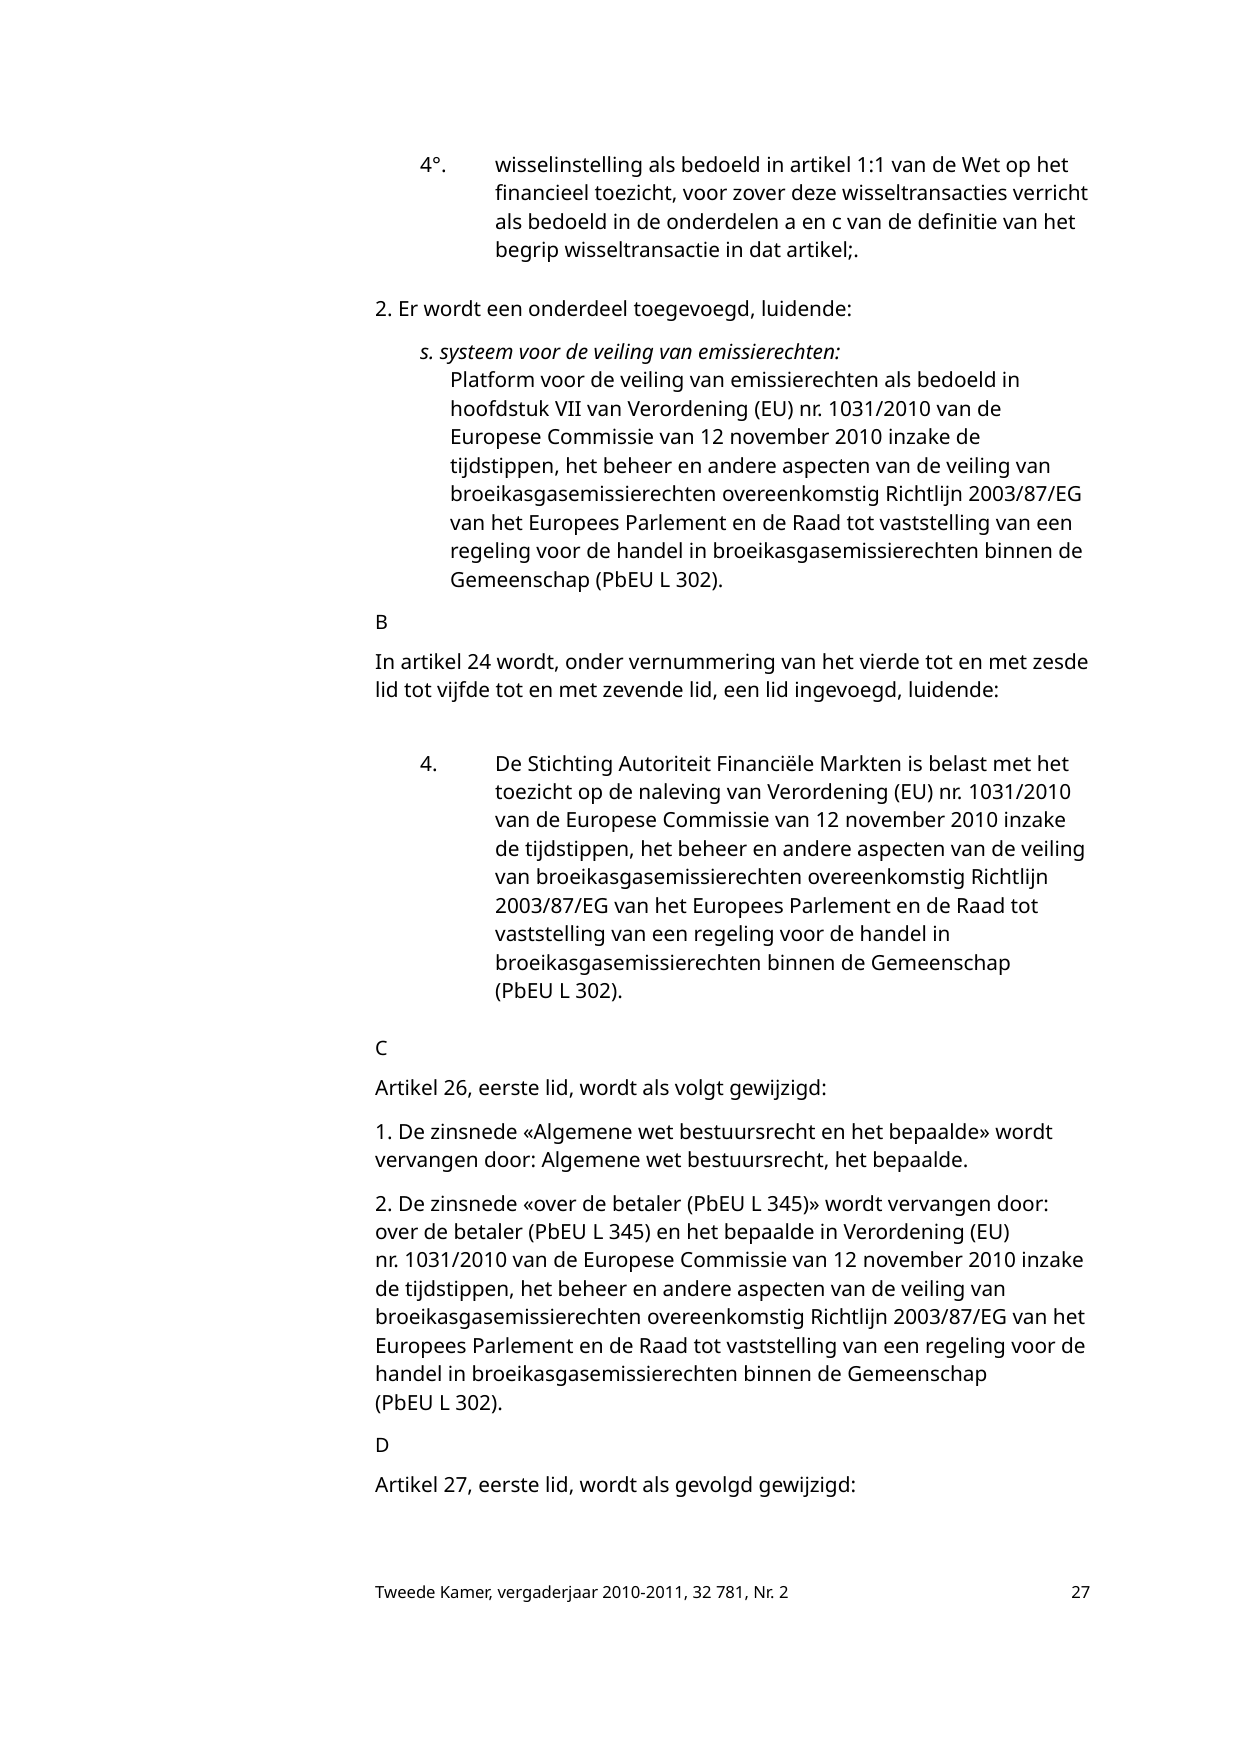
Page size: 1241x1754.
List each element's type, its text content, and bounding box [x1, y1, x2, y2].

text 2. Er wordt een onderdeel toegevoegd, luidende: [375, 294, 1090, 322]
list De Stichting Autoriteit Financiële Markten is belast met het toezicht op de naleving van Verordening (EU) nr. 1031/2010 van de Europese Commissie van 12 november 2010 inzake de tijdstippen, het beheer en andere aspecten van de veiling van broeikasgasemissierechten overeenkomstig Richtlijn 2003/87/EG van het Europees Parlement en de Raad tot vaststelling van een regeling voor de handel in broeikasgasemissierechten binnen de Gemeenschap (PbEU L 302). [420, 749, 1090, 1005]
text C [375, 1035, 1090, 1062]
text Platform voor de veiling van emissierechten als bedoeld in hoofdstuk VII van Verordening (EU) nr. 1031/2010 van de Europese Commissie van 12 november 2010 inzake de tijdstippen, het beheer en andere aspecten van de veiling van broeikasgasemissierechten overeenkomstig Richtlijn 2003/87/EG van het Europees Parlement en de Raad tot vaststelling van een regeling voor de handel in broeikasgasemissierechten binnen de Gemeenschap (PbEU L 302). [450, 366, 1090, 593]
list wisselinstelling als bedoeld in artikel 1:1 van de Wet op het financieel toezicht, voor zover deze wisseltransacties verricht als bedoeld in de onderdelen a en c van de definitie van het begrip wisseltransactie in dat artikel;. [420, 150, 1090, 264]
text Artikel 26, eerste lid, wordt als volgt gewijzigd: [375, 1073, 1090, 1102]
text D [375, 1431, 1090, 1458]
text 1. De zinsnede «Algemene wet bestuursrecht en het bepaalde» wordt vervangen door: Algemene wet bestuursrecht, het bepaalde. [375, 1117, 1090, 1174]
text In artikel 24 wordt, onder vernummering van het vierde tot en met zesde lid tot vijfde tot en met zevende lid, een lid ingevoegd, luidende: [375, 647, 1090, 704]
text 2. De zinsnede «over de betaler (PbEU L 345)» wordt vervangen door: over de betaler (PbEU L 345) en het bepaalde in Verordening (EU) nr. 1031/2010 van de Europese Commissie van 12 november 2010 inzake de tijdstippen, het beheer en andere aspecten van de veiling van broeikasgasemissierechten overeenkomstig Richtlijn 2003/87/EG van het Europees Parlement en de Raad tot vaststelling van een regeling voor de handel in broeikasgasemissierechten binnen de Gemeenschap (PbEU L 302). [375, 1189, 1090, 1416]
text Artikel 27, eerste lid, wordt als gevolgd gewijzigd: [375, 1470, 1090, 1498]
text B [375, 608, 1090, 635]
text s. systeem voor de veiling van emissierechten: [420, 337, 1090, 366]
